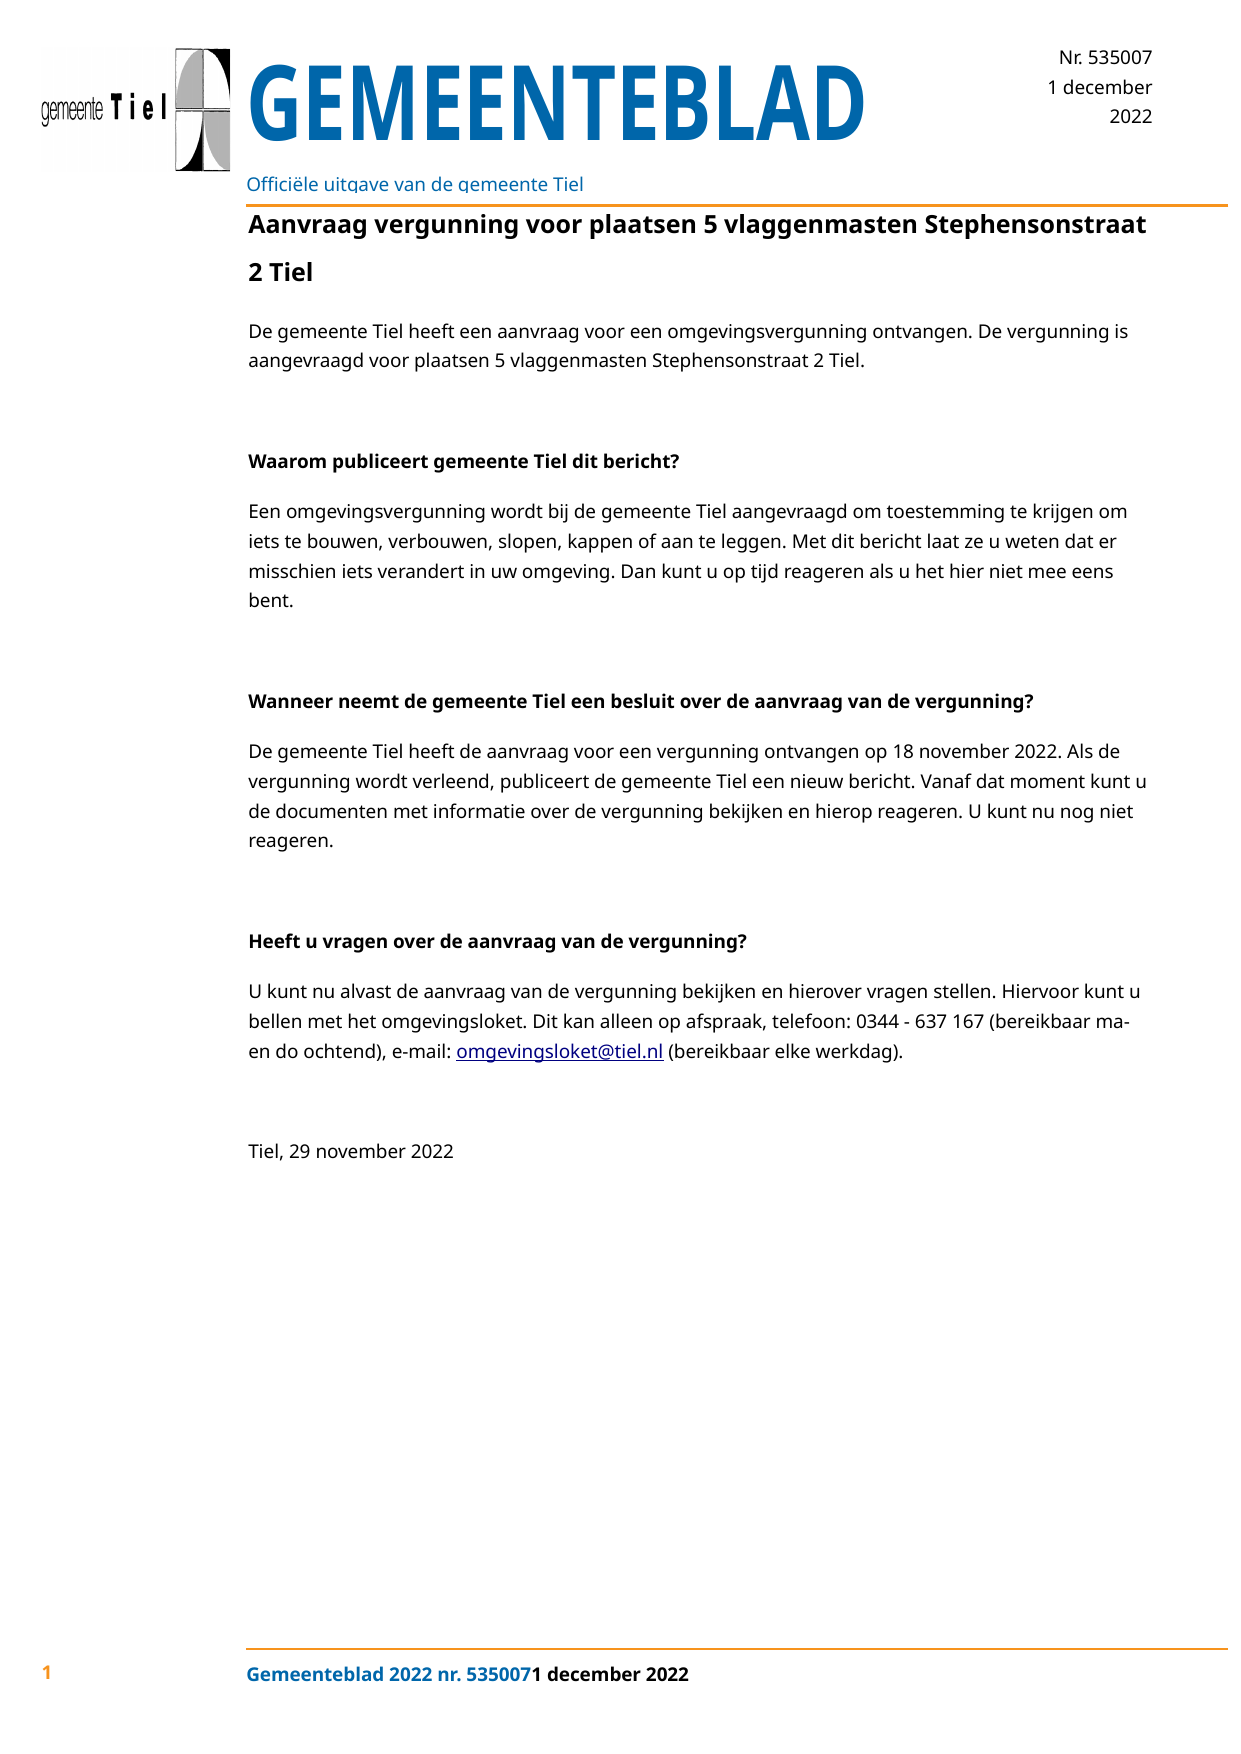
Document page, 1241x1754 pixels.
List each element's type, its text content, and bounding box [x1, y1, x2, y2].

text Aanvraag vergunning voor plaatsen 5 vlaggenmasten Stephensonstraat 2 Tiel [248, 207, 1152, 288]
picture [41, 47, 231, 172]
text U kunt nu alvast de aanvraag van de vergunning bekijken en hierover vragen stellen. Hiervoor kunt u bellen met het omgevingsloket. Dit kan alleen op afspraak, telefoon: 0344 - 637 167 (bereikbaar ma-en do ochtend), e-mail: omgevingsloket@tiel.nl (bereikbaar elke werkdag). [248, 979, 1152, 1064]
text De gemeente Tiel heeft een aanvraag voor een omgevingsvergunning ontvangen. De vergunning is aangevraagd voor plaatsen 5 vlaggenmasten Stephensonstraat 2 Tiel. [248, 318, 1152, 373]
text De gemeente Tiel heeft de aanvraag voor een vergunning ontvangen op 18 november 2022. Als de vergunning wordt verleend, publiceert de gemeente Tiel een nieuw bericht. Vanaf dat moment kunt u de documenten met informatie over de vergunning bekijken en hierop reageren. U kunt nu nog niet reageren. [248, 739, 1152, 853]
text Een omgevingsvergunning wordt bij de gemeente Tiel aangevraagd om toestemming te krijgen om iets te bouwen, verbouwen, slopen, kappen of aan te leggen. Met dit bericht laat ze u weten dat er misschien iets verandert in uw omgeving. Dan kunt u op tijd reageren als u het hier niet mee eens bent. [248, 499, 1152, 613]
text Heeft u vragen over de aanvraag van de vergunning? [248, 928, 1152, 954]
text Tiel, 29 november 2022 [248, 1139, 1152, 1164]
text Waarom publiceert gemeente Tiel dit bericht? [248, 448, 1152, 474]
text Wanneer neemt de gemeente Tiel een besluit over de aanvraag van de vergunning? [248, 688, 1152, 714]
